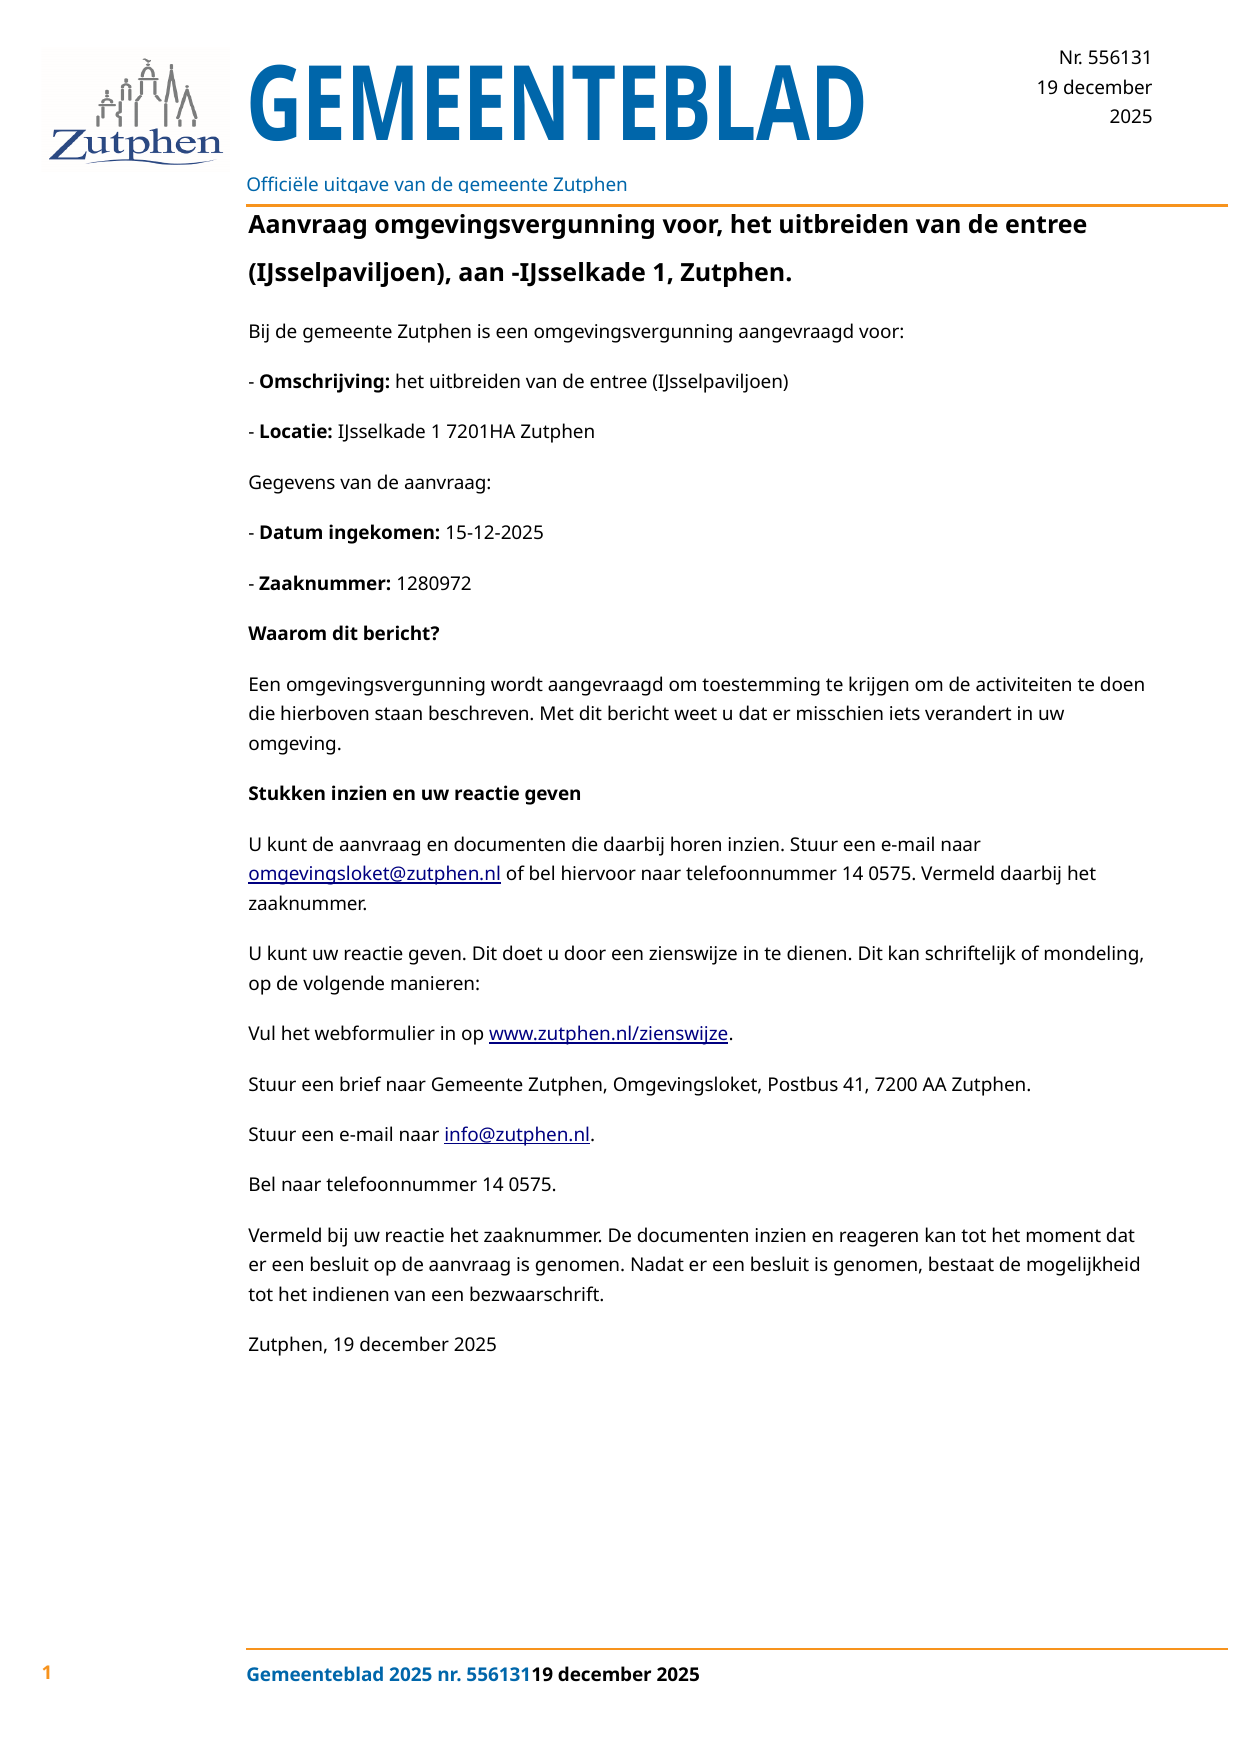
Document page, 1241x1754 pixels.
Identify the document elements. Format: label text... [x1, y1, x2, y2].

text Gegevens van de aanvraag: [248, 469, 1152, 495]
text U kunt uw reactie geven. Dit doet u door een zienswijze in te dienen. Dit kan schriftelijk of mondeling, op de volgende manieren: [248, 940, 1152, 996]
text Zutphen, 19 december 2025 [248, 1332, 1152, 1357]
text Vul het webformulier in op www.zutphen.nl/zienswijze. [248, 1020, 1152, 1046]
text Vermeld bij uw reactie het zaaknummer. De documenten inzien en reageren kan tot het moment dat er een besluit op de aanvraag is genomen. Nadat er een besluit is genomen, bestaat de mogelijkheid tot het indienen van een bezwaarschrift. [248, 1222, 1152, 1307]
text - Zaaknummer: 1280972 [248, 570, 1152, 596]
text Stukken inzien en uw reactie geven [248, 780, 1152, 806]
text Stuur een brief naar Gemeente Zutphen, Omgevingsloket, Postbus 41, 7200 AA Zutphen. [248, 1071, 1152, 1097]
text - Locatie: IJsselkade 1 7201HA Zutphen [248, 419, 1152, 444]
picture [41, 47, 231, 172]
text Een omgevingsvergunning wordt aangevraagd om toestemming te krijgen om de activiteiten te doen die hierboven staan beschreven. Met dit bericht weet u dat er misschien iets verandert in uw omgeving. [248, 671, 1152, 756]
text Bij de gemeente Zutphen is een omgevingsvergunning aangevraagd voor: [248, 318, 1152, 344]
text Bel naar telefoonnummer 14 0575. [248, 1172, 1152, 1197]
text Aanvraag omgevingsvergunning voor, het uitbreiden van de entree (IJsselpaviljoen), aan -IJsselkade 1, Zutphen. [248, 207, 1152, 288]
text Stuur een e-mail naar info@zutphen.nl. [248, 1121, 1152, 1147]
text - Omschrijving: het uitbreiden van de entree (IJsselpaviljoen) [248, 368, 1152, 394]
text Waarom dit bericht? [248, 620, 1152, 646]
text U kunt de aanvraag en documenten die daarbij horen inzien. Stuur een e-mail naar omgevingsloket@zutphen.nl of bel hiervoor naar telefoonnummer 14 0575. Vermeld daarbij het zaaknummer. [248, 831, 1152, 916]
text - Datum ingekomen: 15-12-2025 [248, 519, 1152, 545]
